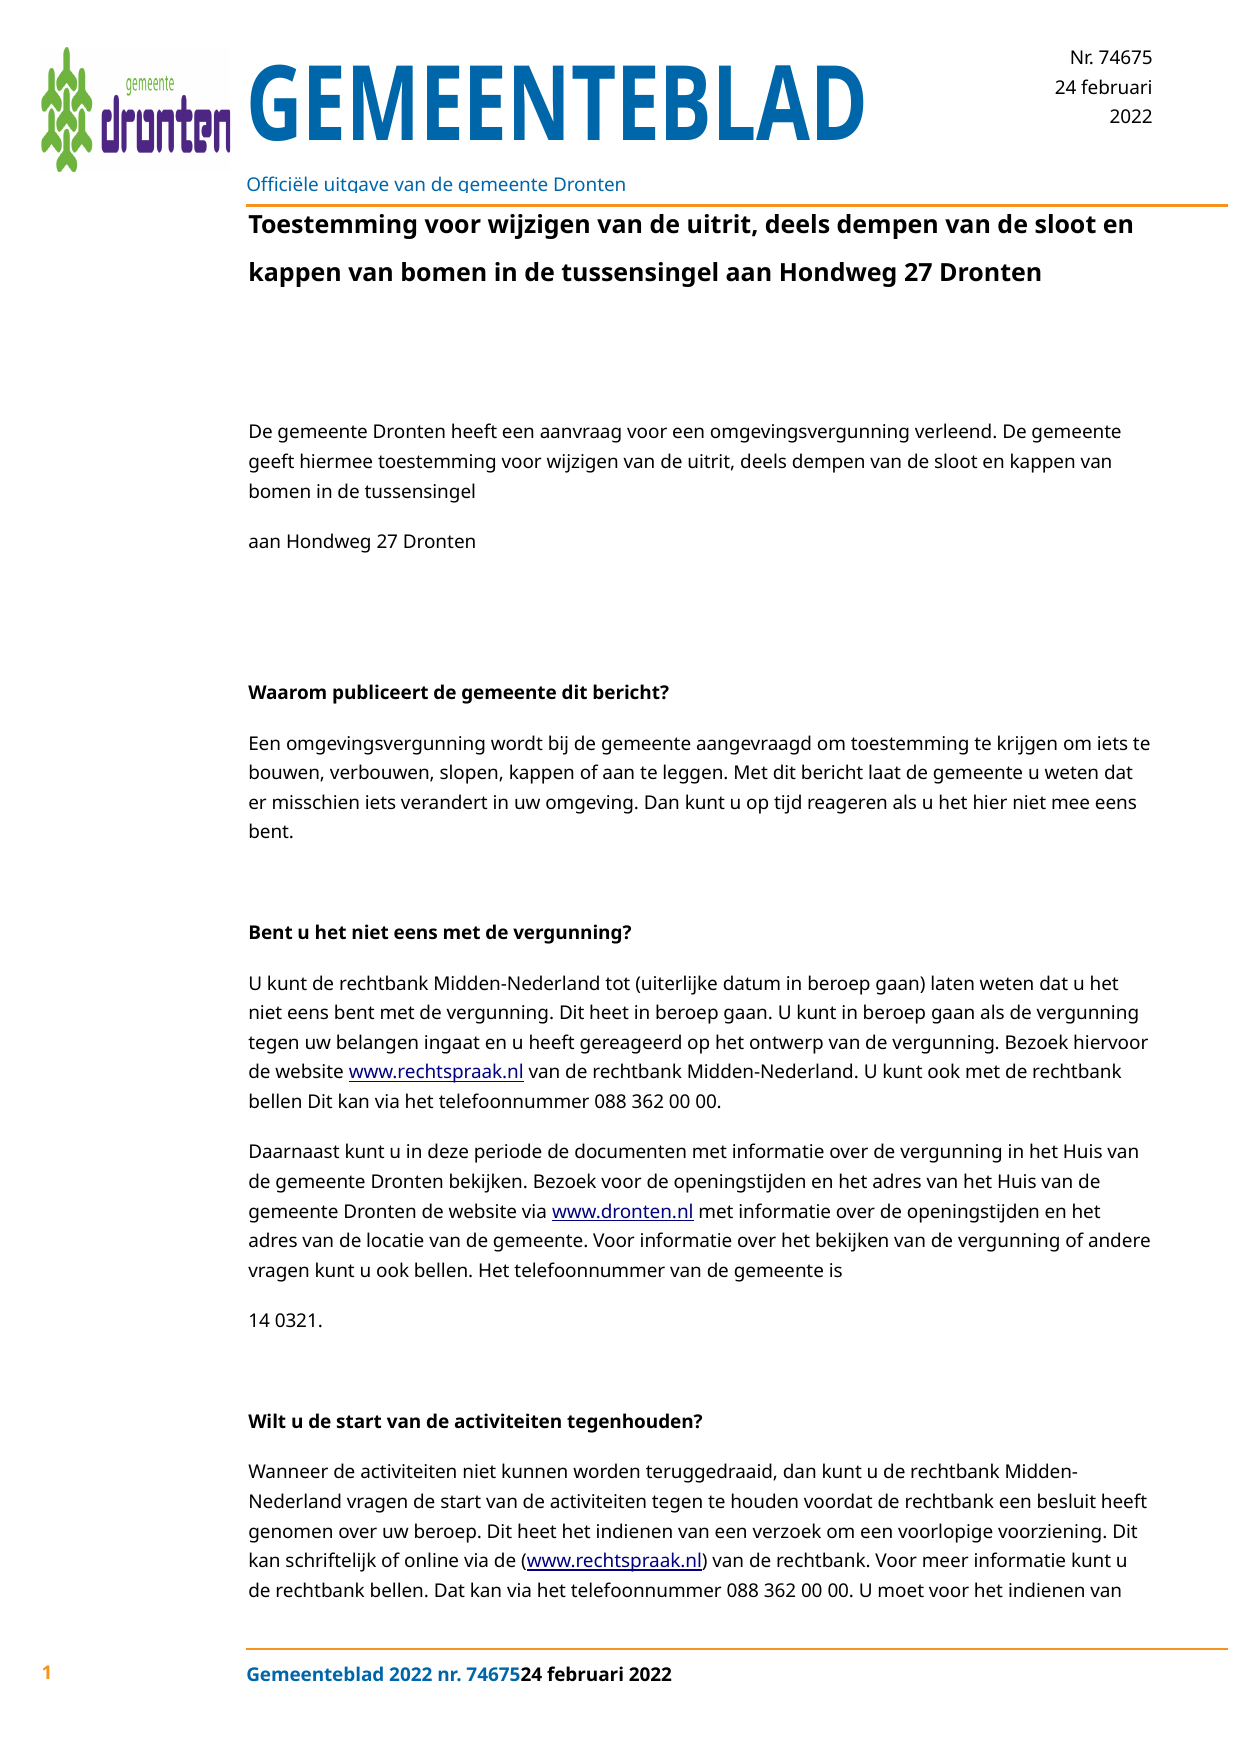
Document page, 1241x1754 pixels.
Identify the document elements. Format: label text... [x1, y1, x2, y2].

text Een omgevingsvergunning wordt bij de gemeente aangevraagd om toestemming te krijgen om iets te bouwen, verbouwen, slopen, kappen of aan te leggen. Met dit bericht laat de gemeente u weten dat er misschien iets verandert in uw omgeving. Dan kunt u op tijd reageren als u het hier niet mee eens bent. [248, 730, 1152, 844]
text U kunt de rechtbank Midden-Nederland tot (uiterlijke datum in beroep gaan) laten weten dat u het niet eens bent met de vergunning. Dit heet in beroep gaan. U kunt in beroep gaan als de vergunning tegen uw belangen ingaat en u heeft gereageerd op het ontwerp van de vergunning. Bezoek hiervoor de website www.rechtspraak.nl van de rechtbank Midden-Nederland. U kunt ook met de rechtbank bellen Dit kan via het telefoonnummer 088 362 00 00. [248, 970, 1152, 1114]
text Wilt u de start van de activiteiten tegenhouden? [248, 1408, 1152, 1434]
text Daarnaast kunt u in deze periode de documenten met informatie over de vergunning in het Huis van de gemeente Dronten bekijken. Bezoek voor de openingstijden en het adres van het Huis van de gemeente Dronten de website via www.dronten.nl met informatie over de openingstijden en het adres van de locatie van de gemeente. Voor informatie over het bekijken van de vergunning of andere vragen kunt u ook bellen. Het telefoonnummer van de gemeente is [248, 1139, 1152, 1283]
text 14 0321. [248, 1307, 1152, 1333]
text De gemeente Dronten heeft een aanvraag voor een omgevingsvergunning verleend. De gemeente geeft hiermee toestemming voor wijzigen van de uitrit, deels dempen van de sloot en kappen van bomen in de tussensingel [248, 419, 1152, 504]
text Waarom publiceert de gemeente dit bericht? [248, 679, 1152, 705]
text aan Hondweg 27 Dronten [248, 528, 1152, 554]
text Wanneer de activiteiten niet kunnen worden teruggedraaid, dan kunt u de rechtbank Midden-Nederland vragen de start van de activiteiten tegen te houden voordat de rechtbank een besluit heeft genomen over uw beroep. Dit heet het indienen van een verzoek om een voorlopige voorziening. Dit kan schriftelijk of online via de (www.rechtspraak.nl) van de rechtbank. Voor meer informatie kunt u de rechtbank bellen. Dat kan via het telefoonnummer 088 362 00 00. U moet voor het indienen van [248, 1459, 1152, 1603]
text Toestemming voor wijzigen van de uitrit, deels dempen van de sloot en kappen van bomen in de tussensingel aan Hondweg 27 Dronten [248, 207, 1152, 288]
text Bent u het niet eens met de vergunning? [248, 919, 1152, 945]
picture [41, 47, 231, 172]
